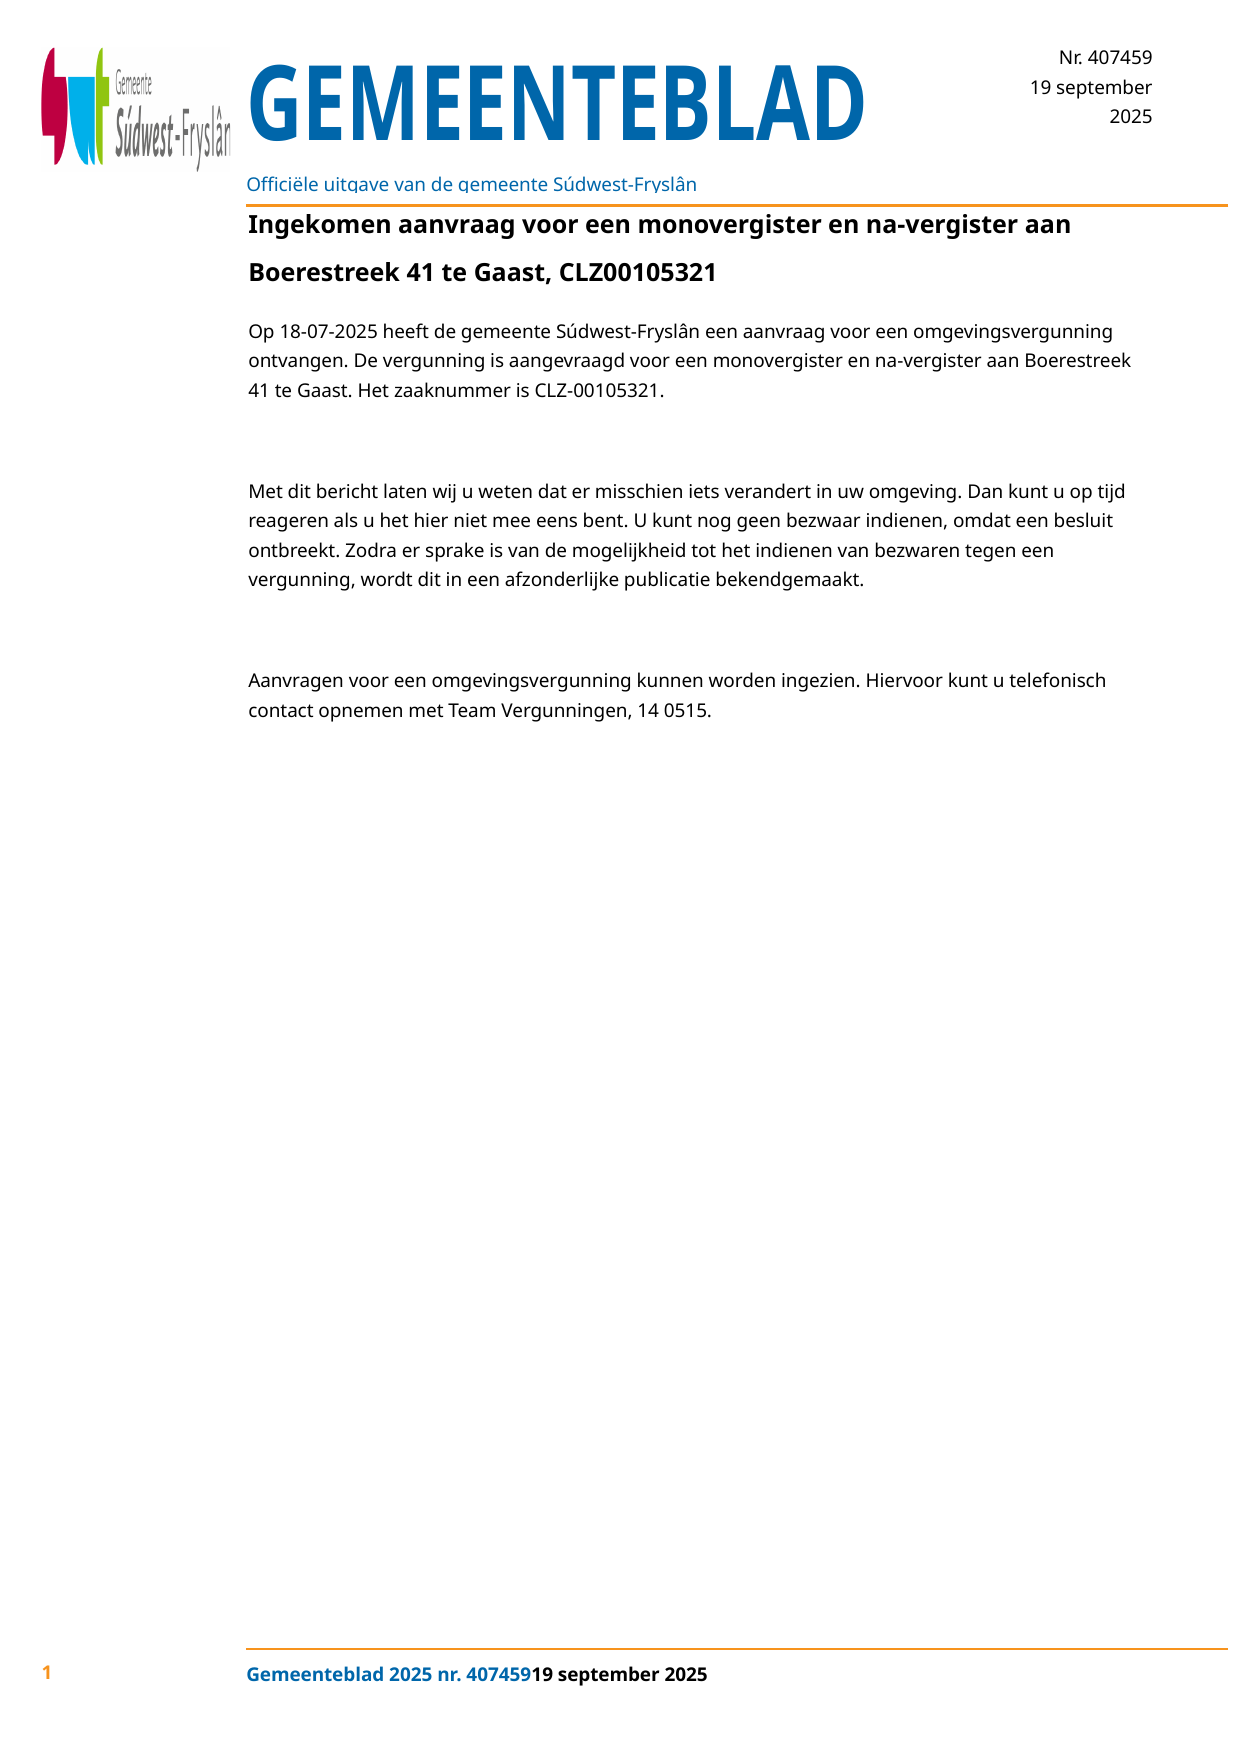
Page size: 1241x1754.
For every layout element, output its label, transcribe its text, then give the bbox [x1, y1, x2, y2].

text Met dit bericht laten wij u weten dat er misschien iets verandert in uw omgeving. Dan kunt u op tijd reageren als u het hier niet mee eens bent. U kunt nog geen bezwaar indienen, omdat een besluit ontbreekt. Zodra er sprake is van de mogelijkheid tot het indienen van bezwaren tegen een vergunning, wordt dit in een afzonderlijke publicatie bekendgemaakt. [248, 478, 1152, 592]
text Aanvragen voor een omgevingsvergunning kunnen worden ingezien. Hiervoor kunt u telefonisch contact opnemen met Team Vergunningen, 14 0515. [248, 667, 1152, 723]
picture [41, 47, 231, 172]
text Ingekomen aanvraag voor een monovergister en na-vergister aan Boerestreek 41 te Gaast, CLZ00105321 [248, 207, 1152, 288]
text Op 18-07-2025 heeft de gemeente Súdwest-Fryslân een aanvraag voor een omgevingsvergunning ontvangen. De vergunning is aangevraagd voor een monovergister en na-vergister aan Boerestreek 41 te Gaast. Het zaaknummer is CLZ-00105321. [248, 318, 1152, 403]
